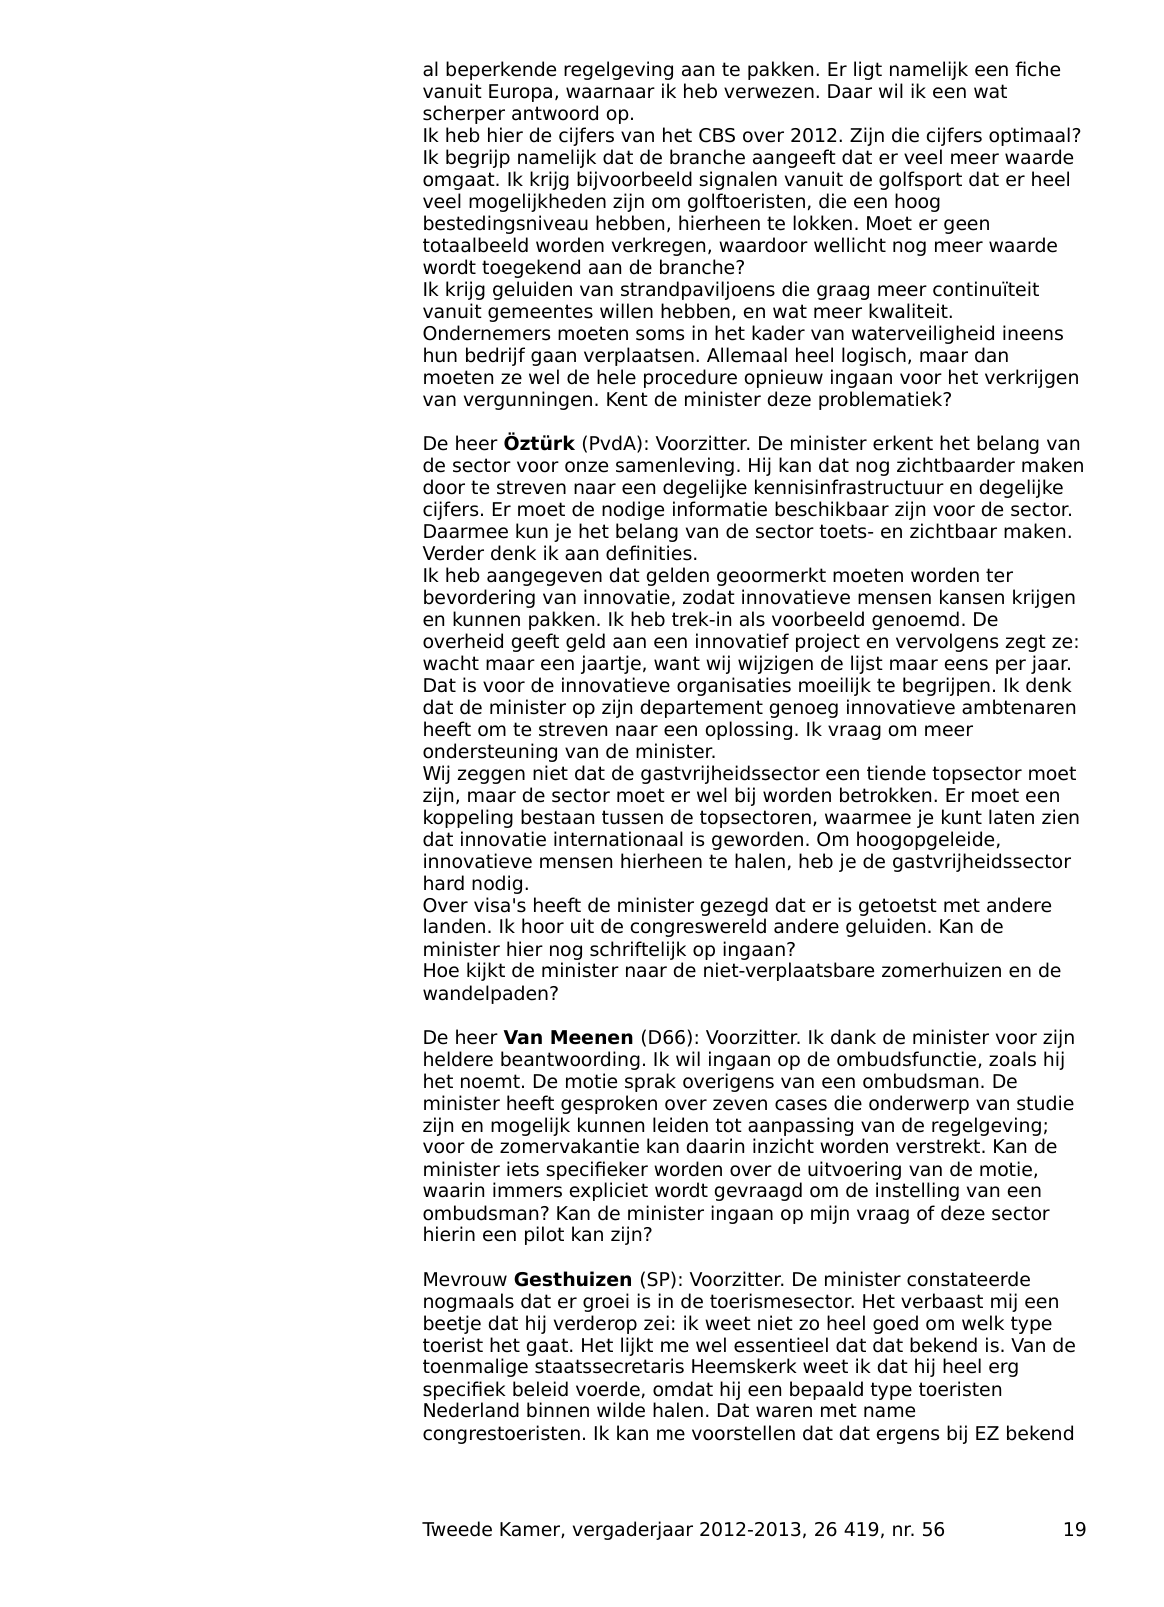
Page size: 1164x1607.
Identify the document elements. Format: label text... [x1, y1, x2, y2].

text Ik heb aangegeven dat gelden geoormerkt moeten worden ter bevordering van innovatie, zodat innovatieve mensen kansen krijgen en kunnen pakken. Ik heb trek-in als voorbeeld genoemd. De overheid geeft geld aan een innovatief project en vervolgens zegt ze: wacht maar een jaartje, want wij wijzigen de lijst maar eens per jaar. Dat is voor de innovatieve organisaties moeilijk te begrijpen. Ik denk dat de minister op zijn departement genoeg innovatieve ambtenaren heeft om te streven naar een oplossing. Ik vraag om meer ondersteuning van de minister. [422, 565, 1087, 763]
text Mevrouw Gesthuizen (SP): Voorzitter. De minister constateerde nogmaals dat er groei is in de toerismesector. Het verbaast mij een beetje dat hij verderop zei: ik weet niet zo heel goed om welk type toerist het gaat. Het lijkt me wel essentieel dat dat bekend is. Van de toenmalige staatssecretaris Heemskerk weet ik dat hij heel erg specifiek beleid voerde, omdat hij een bepaald type toeristen Nederland binnen wilde halen. Dat waren met name congrestoeristen. Ik kan me voorstellen dat dat ergens bij EZ bekend [422, 1268, 1087, 1444]
text De heer Van Meenen (D66): Voorzitter. Ik dank de minister voor zijn heldere beantwoording. Ik wil ingaan op de ombudsfunctie, zoals hij het noemt. De motie sprak overigens van een ombudsman. De minister heeft gesproken over zeven cases die onderwerp van studie zijn en mogelijk kunnen leiden tot aanpassing van de regelgeving; voor de zomervakantie kan daarin inzicht worden verstrekt. Kan de minister iets specifieker worden over de uitvoering van de motie, waarin immers expliciet wordt gevraagd om de instelling van een ombudsman? Kan de minister ingaan op mijn vraag of deze sector hierin een pilot kan zijn? [422, 1027, 1087, 1246]
text Hoe kijkt de minister naar de niet-verplaatsbare zomerhuizen en de wandelpaden? [422, 960, 1087, 1004]
text De heer Öztürk (PvdA): Voorzitter. De minister erkent het belang van de sector voor onze samenleving. Hij kan dat nog zichtbaarder maken door te streven naar een degelijke kennisinfrastructuur en degelijke cijfers. Er moet de nodige informatie beschikbaar zijn voor de sector. Daarmee kun je het belang van de sector toets- en zichtbaar maken. Verder denk ik aan definities. [422, 433, 1087, 565]
text al beperkende regelgeving aan te pakken. Er ligt namelijk een fiche vanuit Europa, waarnaar ik heb verwezen. Daar wil ik een wat scherper antwoord op. [422, 59, 1087, 125]
text Over visa's heeft de minister gezegd dat er is getoetst met andere landen. Ik hoor uit de congreswereld andere geluiden. Kan de minister hier nog schriftelijk op ingaan? [422, 894, 1087, 960]
text Ik heb hier de cijfers van het CBS over 2012. Zijn die cijfers optimaal? Ik begrijp namelijk dat de branche aangeeft dat er veel meer waarde omgaat. Ik krijg bijvoorbeeld signalen vanuit de golfsport dat er heel veel mogelijkheden zijn om golftoeristen, die een hoog bestedingsniveau hebben, hierheen te lokken. Moet er geen totaalbeeld worden verkregen, waardoor wellicht nog meer waarde wordt toegekend aan de branche? [422, 125, 1087, 279]
text Wij zeggen niet dat de gastvrijheidssector een tiende topsector moet zijn, maar de sector moet er wel bij worden betrokken. Er moet een koppeling bestaan tussen de topsectoren, waarmee je kunt laten zien dat innovatie internationaal is geworden. Om hoogopgeleide, innovatieve mensen hierheen te halen, heb je de gastvrijheidssector hard nodig. [422, 763, 1087, 894]
text Ik krijg geluiden van strandpaviljoens die graag meer continuïteit vanuit gemeentes willen hebben, en wat meer kwaliteit. Ondernemers moeten soms in het kader van waterveiligheid ineens hun bedrijf gaan verplaatsen. Allemaal heel logisch, maar dan moeten ze wel de hele procedure opnieuw ingaan voor het verkrijgen van vergunningen. Kent de minister deze problematiek? [422, 279, 1087, 411]
